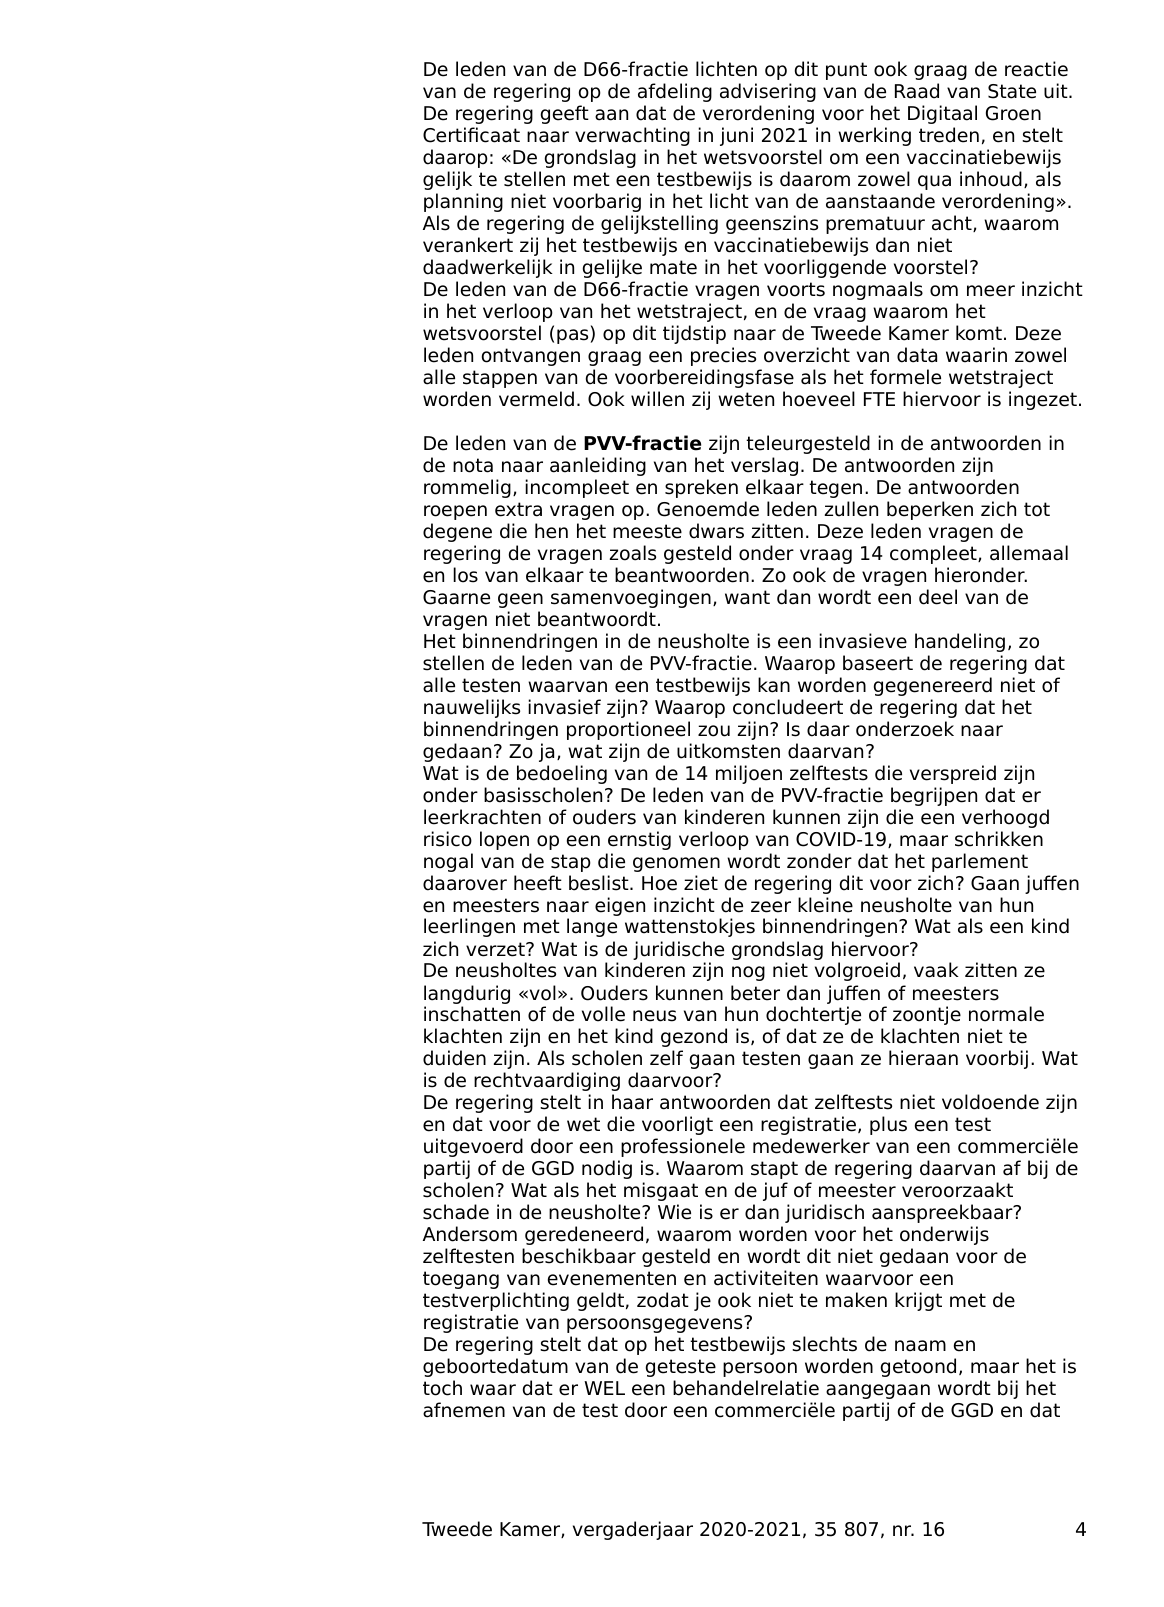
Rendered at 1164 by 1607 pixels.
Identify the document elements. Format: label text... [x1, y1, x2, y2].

text De leden van de D66-fractie vragen voorts nogmaals om meer inzicht in het verloop van het wetstraject, en de vraag waarom het wetsvoorstel (pas) op dit tijdstip naar de Tweede Kamer komt. Deze leden ontvangen graag een precies overzicht van data waarin zowel alle stappen van de voorbereidingsfase als het formele wetstraject worden vermeld. Ook willen zij weten hoeveel FTE hiervoor is ingezet. [422, 279, 1087, 411]
text De leden van de D66-fractie lichten op dit punt ook graag de reactie van de regering op de afdeling advisering van de Raad van State uit. De regering geeft aan dat de verordening voor het Digitaal Groen Certificaat naar verwachting in juni 2021 in werking treden, en stelt daarop: «De grondslag in het wetsvoorstel om een vaccinatiebewijs gelijk te stellen met een testbewijs is daarom zowel qua inhoud, als planning niet voorbarig in het licht van de aanstaande verordening». Als de regering de gelijkstelling geenszins prematuur acht, waarom verankert zij het testbewijs en vaccinatiebewijs dan niet daadwerkelijk in gelijke mate in het voorliggende voorstel? [422, 59, 1087, 279]
text De neusholtes van kinderen zijn nog niet volgroeid, vaak zitten ze langdurig «vol». Ouders kunnen beter dan juffen of meesters inschatten of de volle neus van hun dochtertje of zoontje normale klachten zijn en het kind gezond is, of dat ze de klachten niet te duiden zijn. Als scholen zelf gaan testen gaan ze hieraan voorbij. Wat is de rechtvaardiging daarvoor? [422, 960, 1087, 1092]
text De leden van de PVV-fractie zijn teleurgesteld in de antwoorden in de nota naar aanleiding van het verslag. De antwoorden zijn rommelig, incompleet en spreken elkaar tegen. De antwoorden roepen extra vragen op. Genoemde leden zullen beperken zich tot degene die hen het meeste dwars zitten. Deze leden vragen de regering de vragen zoals gesteld onder vraag 14 compleet, allemaal en los van elkaar te beantwoorden. Zo ook de vragen hieronder. Gaarne geen samenvoegingen, want dan wordt een deel van de vragen niet beantwoordt. [422, 433, 1087, 631]
text Wat is de bedoeling van de 14 miljoen zelftests die verspreid zijn onder basisscholen? De leden van de PVV-fractie begrijpen dat er leerkrachten of ouders van kinderen kunnen zijn die een verhoogd risico lopen op een ernstig verloop van COVID-19, maar schrikken nogal van de stap die genomen wordt zonder dat het parlement daarover heeft beslist. Hoe ziet de regering dit voor zich? Gaan juffen en meesters naar eigen inzicht de zeer kleine neusholte van hun leerlingen met lange wattenstokjes binnendringen? Wat als een kind zich verzet? Wat is de juridische grondslag hiervoor? [422, 763, 1087, 960]
text Het binnendringen in de neusholte is een invasieve handeling, zo stellen de leden van de PVV-fractie. Waarop baseert de regering dat alle testen waarvan een testbewijs kan worden gegenereerd niet of nauwelijks invasief zijn? Waarop concludeert de regering dat het binnendringen proportioneel zou zijn? Is daar onderzoek naar gedaan? Zo ja, wat zijn de uitkomsten daarvan? [422, 631, 1087, 763]
text De regering stelt dat op het testbewijs slechts de naam en geboortedatum van de geteste persoon worden getoond, maar het is toch waar dat er WEL een behandelrelatie aangegaan wordt bij het afnemen van de test door een commerciële partij of de GGD en dat [422, 1334, 1087, 1422]
text Andersom geredeneerd, waarom worden voor het onderwijs zelftesten beschikbaar gesteld en wordt dit niet gedaan voor de toegang van evenementen en activiteiten waarvoor een testverplichting geldt, zodat je ook niet te maken krijgt met de registratie van persoonsgegevens? [422, 1224, 1087, 1334]
text De regering stelt in haar antwoorden dat zelftests niet voldoende zijn en dat voor de wet die voorligt een registratie, plus een test uitgevoerd door een professionele medewerker van een commerciële partij of de GGD nodig is. Waarom stapt de regering daarvan af bij de scholen? Wat als het misgaat en de juf of meester veroorzaakt schade in de neusholte? Wie is er dan juridisch aanspreekbaar? [422, 1092, 1087, 1224]
